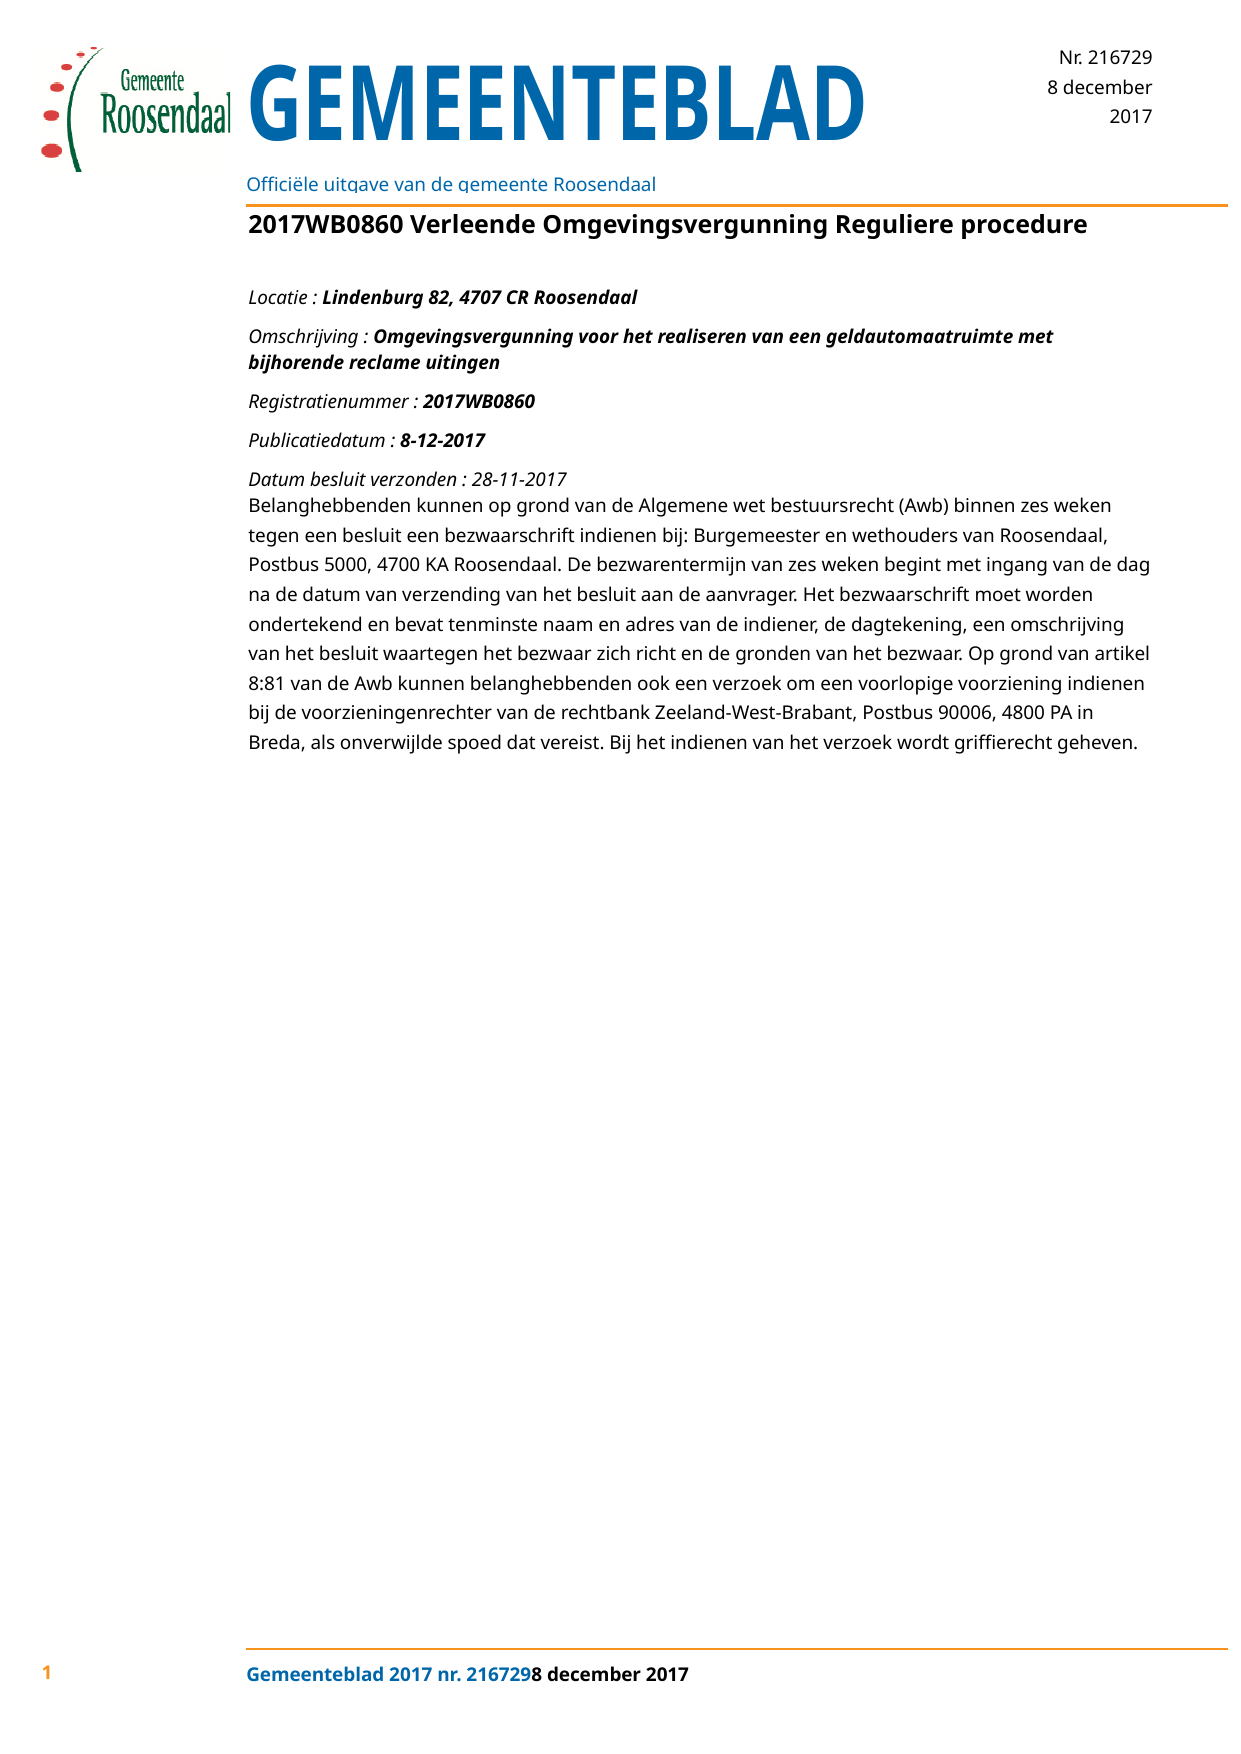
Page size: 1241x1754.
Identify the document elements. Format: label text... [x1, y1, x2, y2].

text Datum besluit verzonden : 28-11-2017 [248, 467, 1152, 492]
picture [41, 47, 231, 172]
text Registratienummer : 2017WB0860 [248, 388, 1152, 414]
text Omschrijving : Omgevingsvergunning voor het realiseren van een geldautomaatruimte met bijhorende reclame uitingen [248, 323, 1152, 374]
text Publicatiedatum : 8-12-2017 [248, 427, 1152, 453]
text Locatie : Lindenburg 82, 4707 CR Roosendaal [248, 284, 1152, 309]
text 2017WB0860 Verleende Omgevingsvergunning Reguliere procedure [248, 207, 1152, 241]
text Belanghebbenden kunnen op grond van de Algemene wet bestuursrecht (Awb) binnen zes weken tegen een besluit een bezwaarschrift indienen bij: Burgemeester en wethouders van Roosendaal, Postbus 5000, 4700 KA Roosendaal. De bezwarentermijn van zes weken begint met ingang van de dag na de datum van verzending van het besluit aan de aanvrager. Het bezwaarschrift moet worden ondertekend en bevat tenminste naam en adres van de indiener, de dagtekening, een omschrijving van het besluit waartegen het bezwaar zich richt en de gronden van het bezwaar. Op grond van artikel 8:81 van de Awb kunnen belanghebbenden ook een verzoek om een voorlopige voorziening indienen bij de voorzieningenrechter van de rechtbank Zeeland-West-Brabant, Postbus 90006, 4800 PA in Breda, als onverwijlde spoed dat vereist. Bij het indienen van het verzoek wordt griffierecht geheven. [248, 492, 1152, 755]
